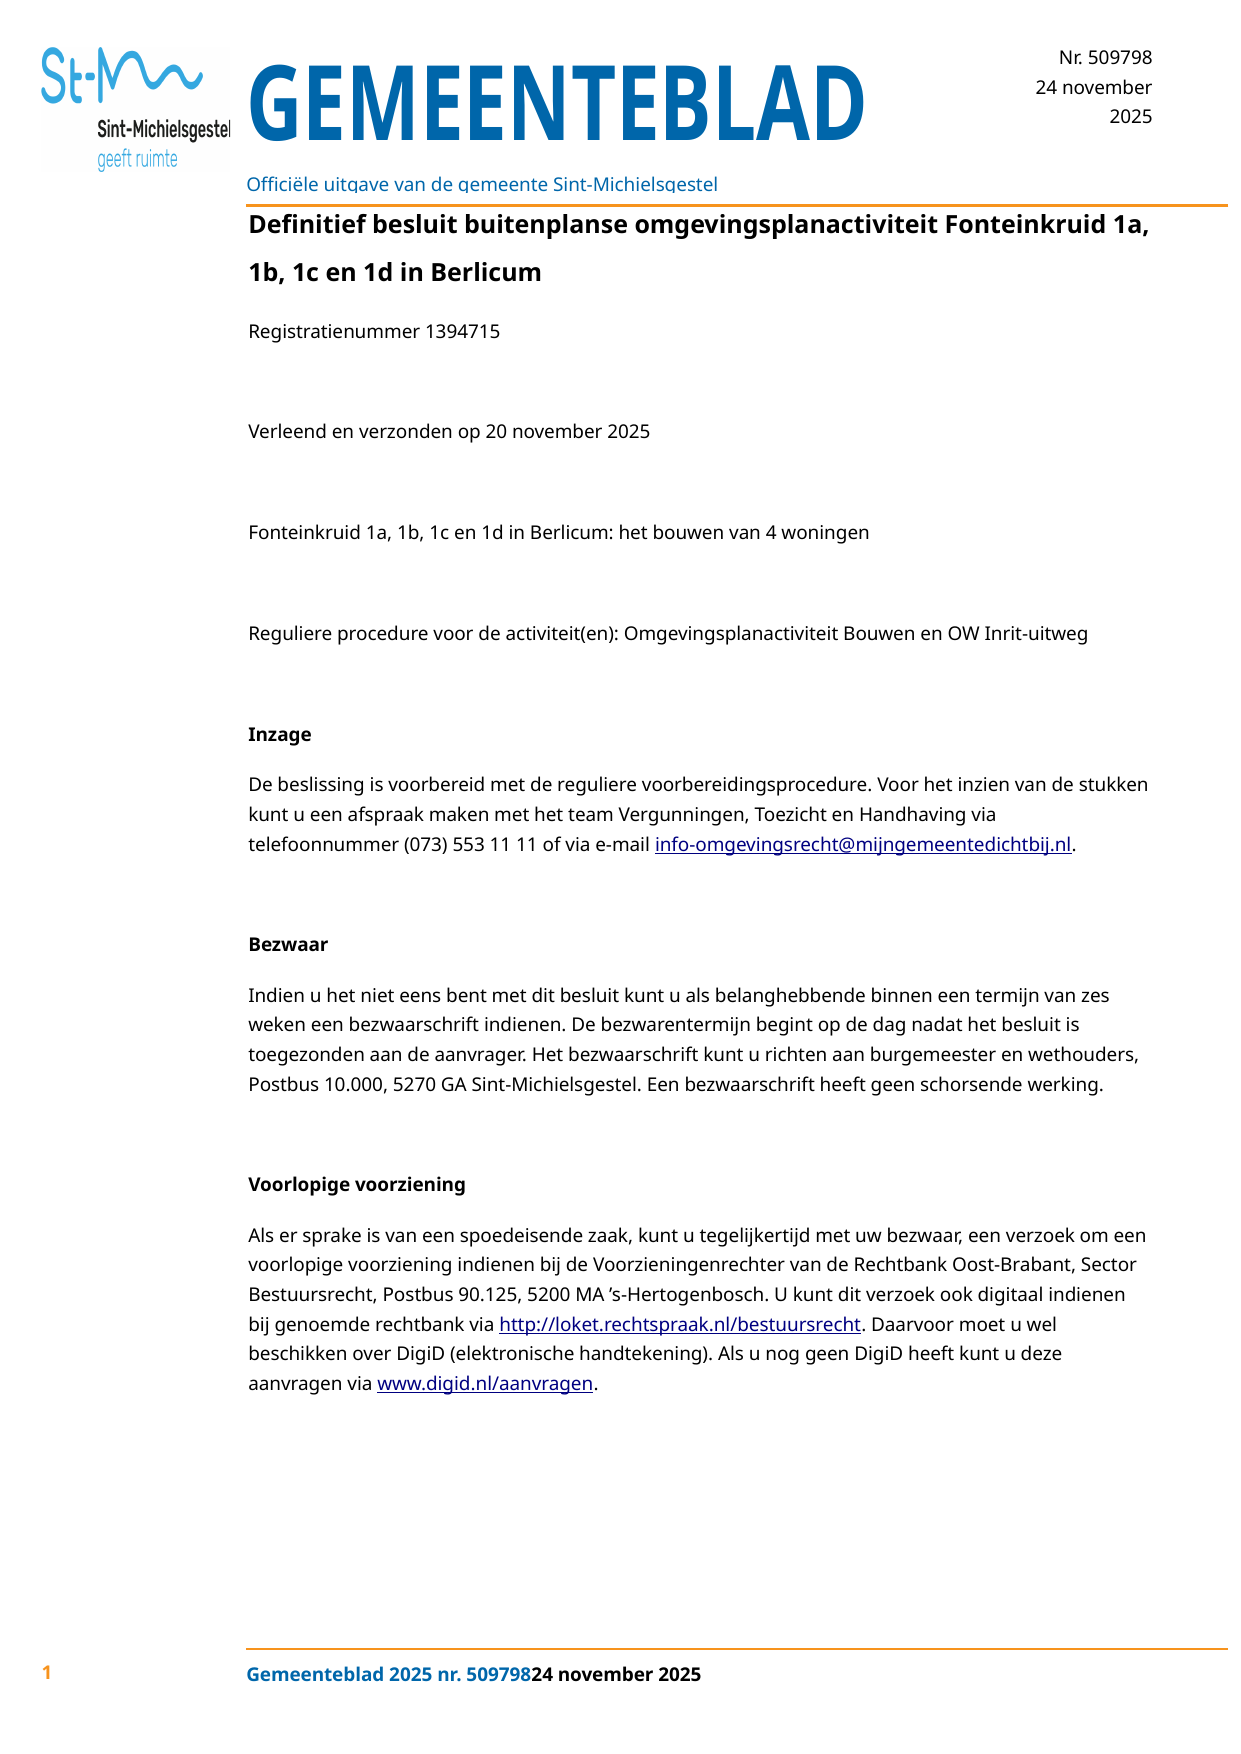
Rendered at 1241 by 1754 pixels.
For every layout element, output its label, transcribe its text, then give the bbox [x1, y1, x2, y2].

text Indien u het niet eens bent met dit besluit kunt u als belanghebbende binnen een termijn van zes weken een bezwaarschrift indienen. De bezwarentermijn begint op de dag nadat het besluit is toegezonden aan de aanvrager. Het bezwaarschrift kunt u richten aan burgemeester en wethouders, Postbus 10.000, 5270 GA Sint-Michielsgestel. Een bezwaarschrift heeft geen schorsende werking. [248, 982, 1152, 1097]
text Als er sprake is van een spoedeisende zaak, kunt u tegelijkertijd met uw bezwaar, een verzoek om een voorlopige voorziening indienen bij de Voorzieningenrechter van de Rechtbank Oost-Brabant, Sector Bestuursrecht, Postbus 90.125, 5200 MA ’s-Hertogenbosch. U kunt dit verzoek ook digitaal indienen bij genoemde rechtbank via http://loket.rechtspraak.nl/bestuursrecht. Daarvoor moet u wel beschikken over DigiD (elektronische handtekening). Als u nog geen DigiD heeft kunt u deze aanvragen via www.digid.nl/aanvragen. [248, 1222, 1152, 1396]
text Verleend en verzonden op 20 november 2025 [248, 419, 1152, 444]
text Fonteinkruid 1a, 1b, 1c en 1d in Berlicum: het bouwen van 4 woningen [248, 519, 1152, 545]
text Reguliere procedure voor de activiteit(en): Omgevingsplanactiviteit Bouwen en OW Inrit-uitweg [248, 620, 1152, 646]
text Definitief besluit buitenplanse omgevingsplanactiviteit Fonteinkruid 1a, 1b, 1c en 1d in Berlicum [248, 207, 1152, 288]
text Voorlopige voorziening [248, 1172, 1152, 1197]
text Inzage [248, 721, 1152, 747]
text De beslissing is voorbereid met de reguliere voorbereidingsprocedure. Voor het inzien van de stukken kunt u een afspraak maken met het team Vergunningen, Toezicht en Handhaving via telefoonnummer (073) 553 11 11 of via e-mail info-omgevingsrecht@mijngemeentedichtbij.nl. [248, 772, 1152, 857]
picture [41, 47, 231, 172]
text Bezwaar [248, 932, 1152, 957]
text Registratienummer 1394715 [248, 318, 1152, 344]
